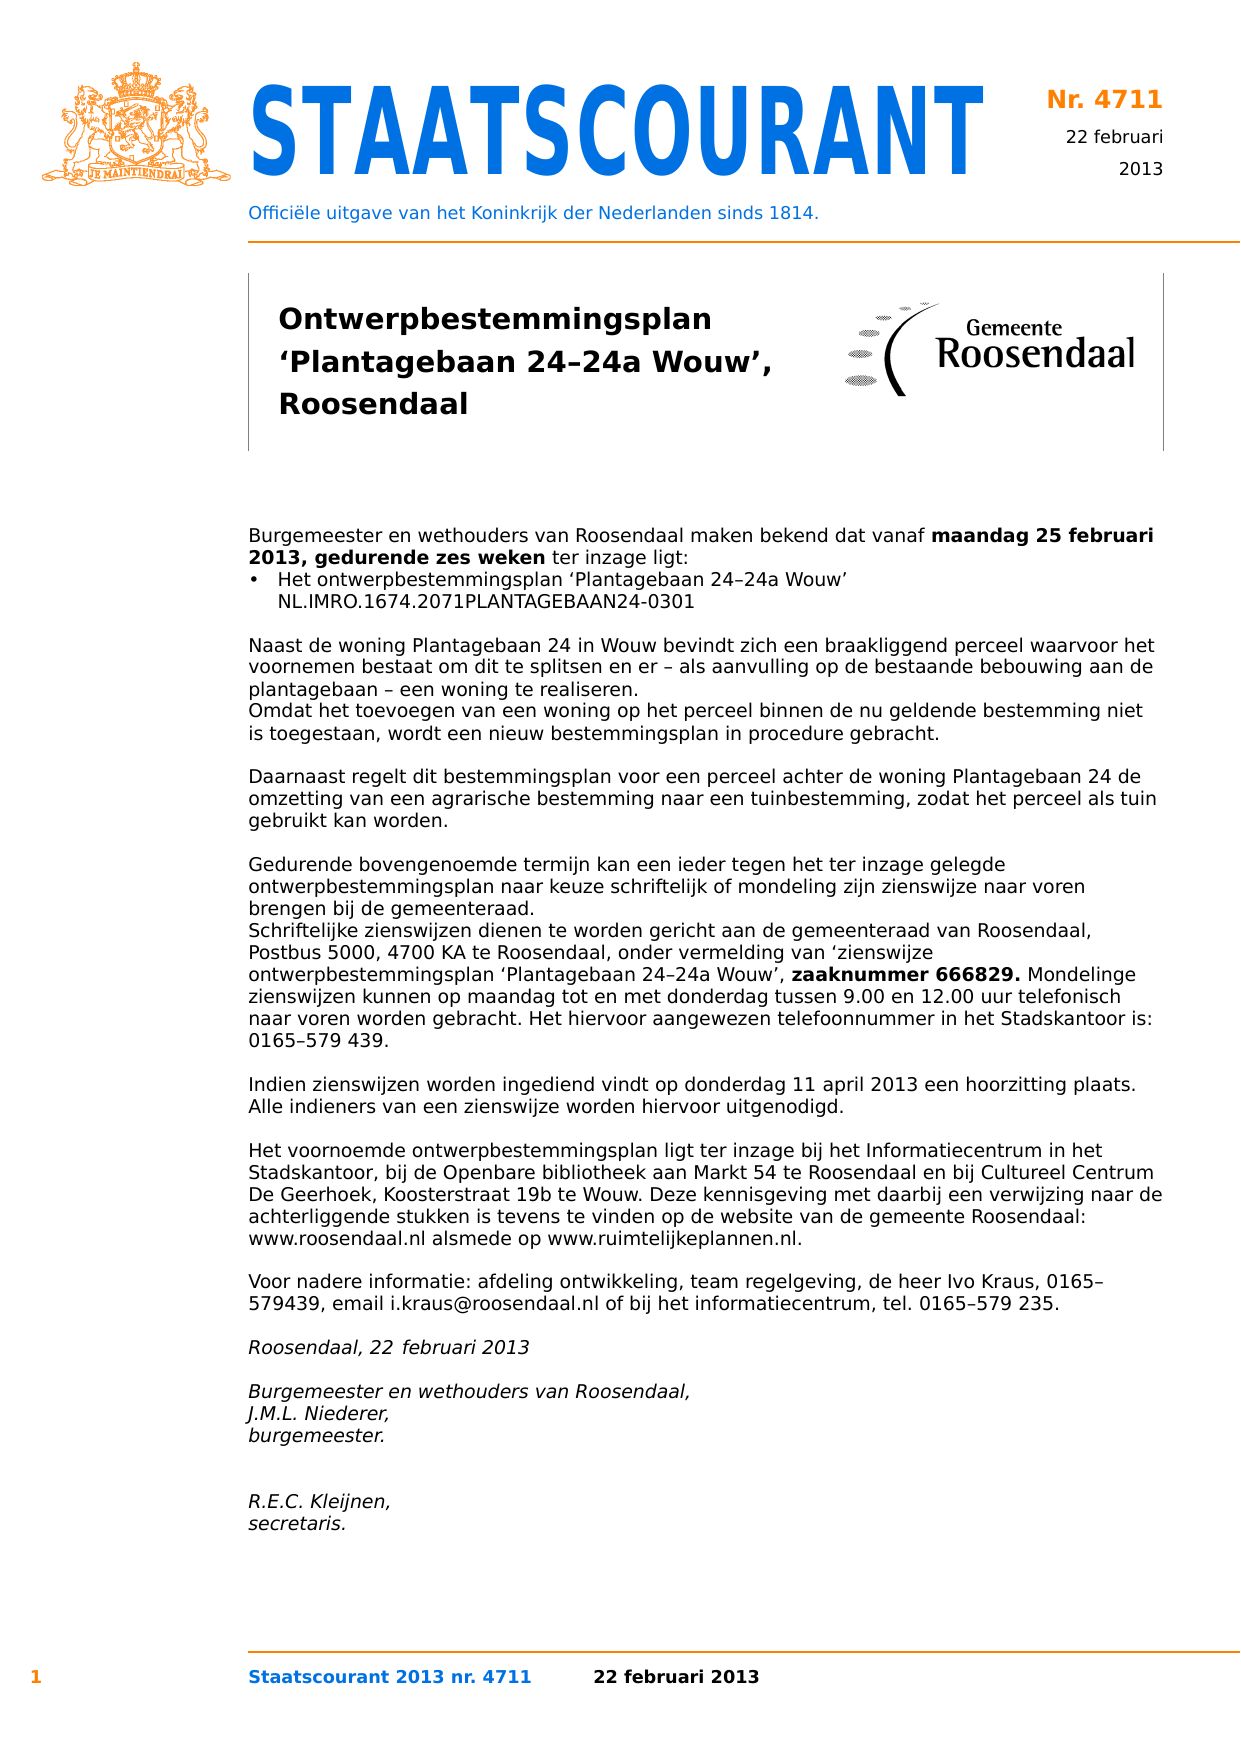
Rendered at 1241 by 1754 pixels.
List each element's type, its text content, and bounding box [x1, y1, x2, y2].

text Daarnaast regelt dit bestemmingsplan voor een perceel achter de woning Plantagebaan 24 de omzetting van een agrarische bestemming naar een tuinbestemming, zodat het perceel als tuin gebruikt kan worden. [248, 766, 1163, 832]
picture [41, 62, 231, 186]
table_cell Officiële uitgave van het Koninkrijk der Nederlanden sinds 1814. [248, 203, 1240, 241]
table_header STAATSCOURANT [248, 62, 998, 203]
text • Het ontwerpbestemmingsplan ‘Plantagebaan 24–24a Wouw’ [248, 569, 1163, 591]
table_cell 2013 [998, 153, 1240, 203]
text Het voornoemde ontwerpbestemmingsplan ligt ter inzage bij het Informatiecentrum in het Stadskantoor, bij de Openbare bibliotheek aan Markt 54 te Roosendaal en bij Cultureel Centrum De Geerhoek, Koosterstraat 19b te Wouw. Deze kennisgeving met daarbij een verwijzing naar de achterliggende stukken is tevens te vinden op de website van de gemeente Roosendaal: www.roosendaal.nl alsmede op www.ruimtelijkeplannen.nl. [248, 1139, 1163, 1249]
text Burgemeester en wethouders van Roosendaal maken bekend dat vanaf maandag 25 februari 2013, gedurende zes weken ter inzage ligt: [248, 525, 1163, 569]
text Burgemeester en wethouders van Roosendaal, J.M.L. Niederer, burgemeester. [248, 1381, 1163, 1447]
table_cell 22 februari [998, 121, 1240, 153]
text Gedurende bovengenoemde termijn kan een ieder tegen het ter inzage gelegde ontwerpbestemmingsplan naar keuze schriftelijk of mondeling zijn zienswijze naar voren brengen bij de gemeenteraad. [248, 854, 1163, 920]
table_header Nr. 4711 [998, 62, 1240, 121]
text Naast de woning Plantagebaan 24 in Wouw bevindt zich een braakliggend perceel waarvoor het voornemen bestaat om dit te splitsen en er – als aanvulling op de bestaande bebouwing aan de plantagebaan – een woning te realiseren. [248, 634, 1163, 700]
text Indien zienswijzen worden ingediend vindt op donderdag 11 april 2013 een hoorzitting plaats. Alle indieners van een zienswijze worden hiervoor uitgenodigd. [248, 1074, 1163, 1118]
text Omdat het toevoegen van een woning op het perceel binnen de nu geldende bestemming niet is toegestaan, wordt een nieuw bestemmingsplan in procedure gebracht. [248, 700, 1163, 744]
text R.E.C. Kleijnen, secretaris. [248, 1469, 1163, 1535]
text NL.IMRO.1674.2071PLANTAGEBAAN24-0301 [277, 591, 1163, 613]
text Schriftelijke zienswijzen dienen te worden gericht aan de gemeenteraad van Roosendaal, Postbus 5000, 4700 KA te Roosendaal, onder vermelding van ‘zienswijze ontwerpbestemmingsplan ‘Plantagebaan 24–24a Wouw’, zaaknummer 666829. Mondelinge zienswijzen kunnen op maandag tot en met donderdag tussen 9.00 en 12.00 uur telefonisch naar voren worden gebracht. Het hiervoor aangewezen telefoonnummer in het Stadskantoor is: 0165–579 439. [248, 920, 1163, 1052]
picture [844, 302, 1134, 397]
subtitle Ontwerpbestemmingsplan ‘Plantagebaan 24–24a Wouw’, Roosendaal [249, 273, 1163, 451]
text Voor nadere informatie: afdeling ontwikkeling, team regelgeving, de heer Ivo Kraus, 0165–579439, email i.kraus@roosendaal.nl of bij het informatiecentrum, tel. 0165–579 235. [248, 1271, 1163, 1315]
table_header [25, 62, 248, 241]
text Roosendaal, 22 februari 2013 [248, 1337, 1163, 1359]
